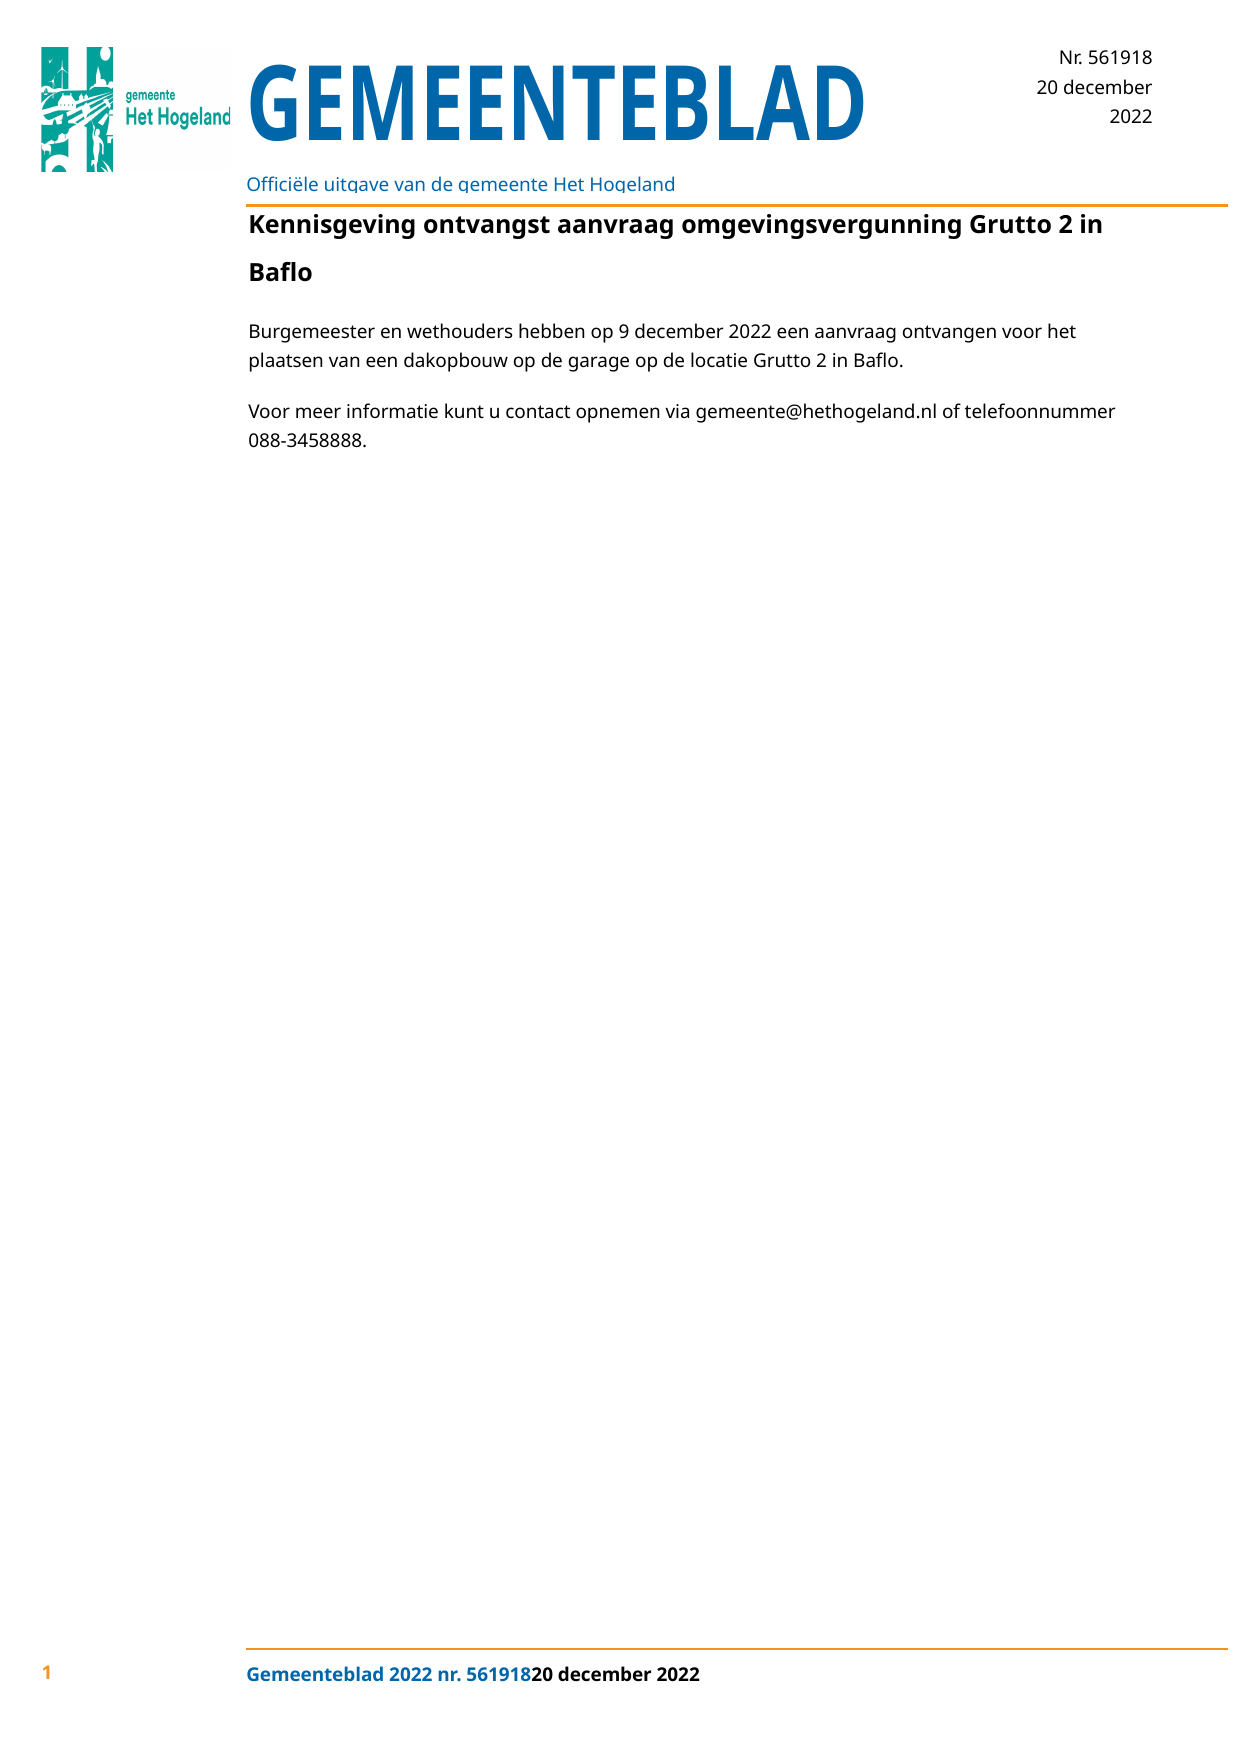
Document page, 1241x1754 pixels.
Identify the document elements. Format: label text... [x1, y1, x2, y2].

text Kennisgeving ontvangst aanvraag omgevingsvergunning Grutto 2 in Baflo [248, 207, 1152, 288]
text Voor meer informatie kunt u contact opnemen via gemeente@hethogeland.nl of telefoonnummer 088-3458888. [248, 398, 1152, 453]
picture [41, 47, 231, 172]
text Burgemeester en wethouders hebben op 9 december 2022 een aanvraag ontvangen voor het plaatsen van een dakopbouw op de garage op de locatie Grutto 2 in Baflo. [248, 318, 1152, 373]
